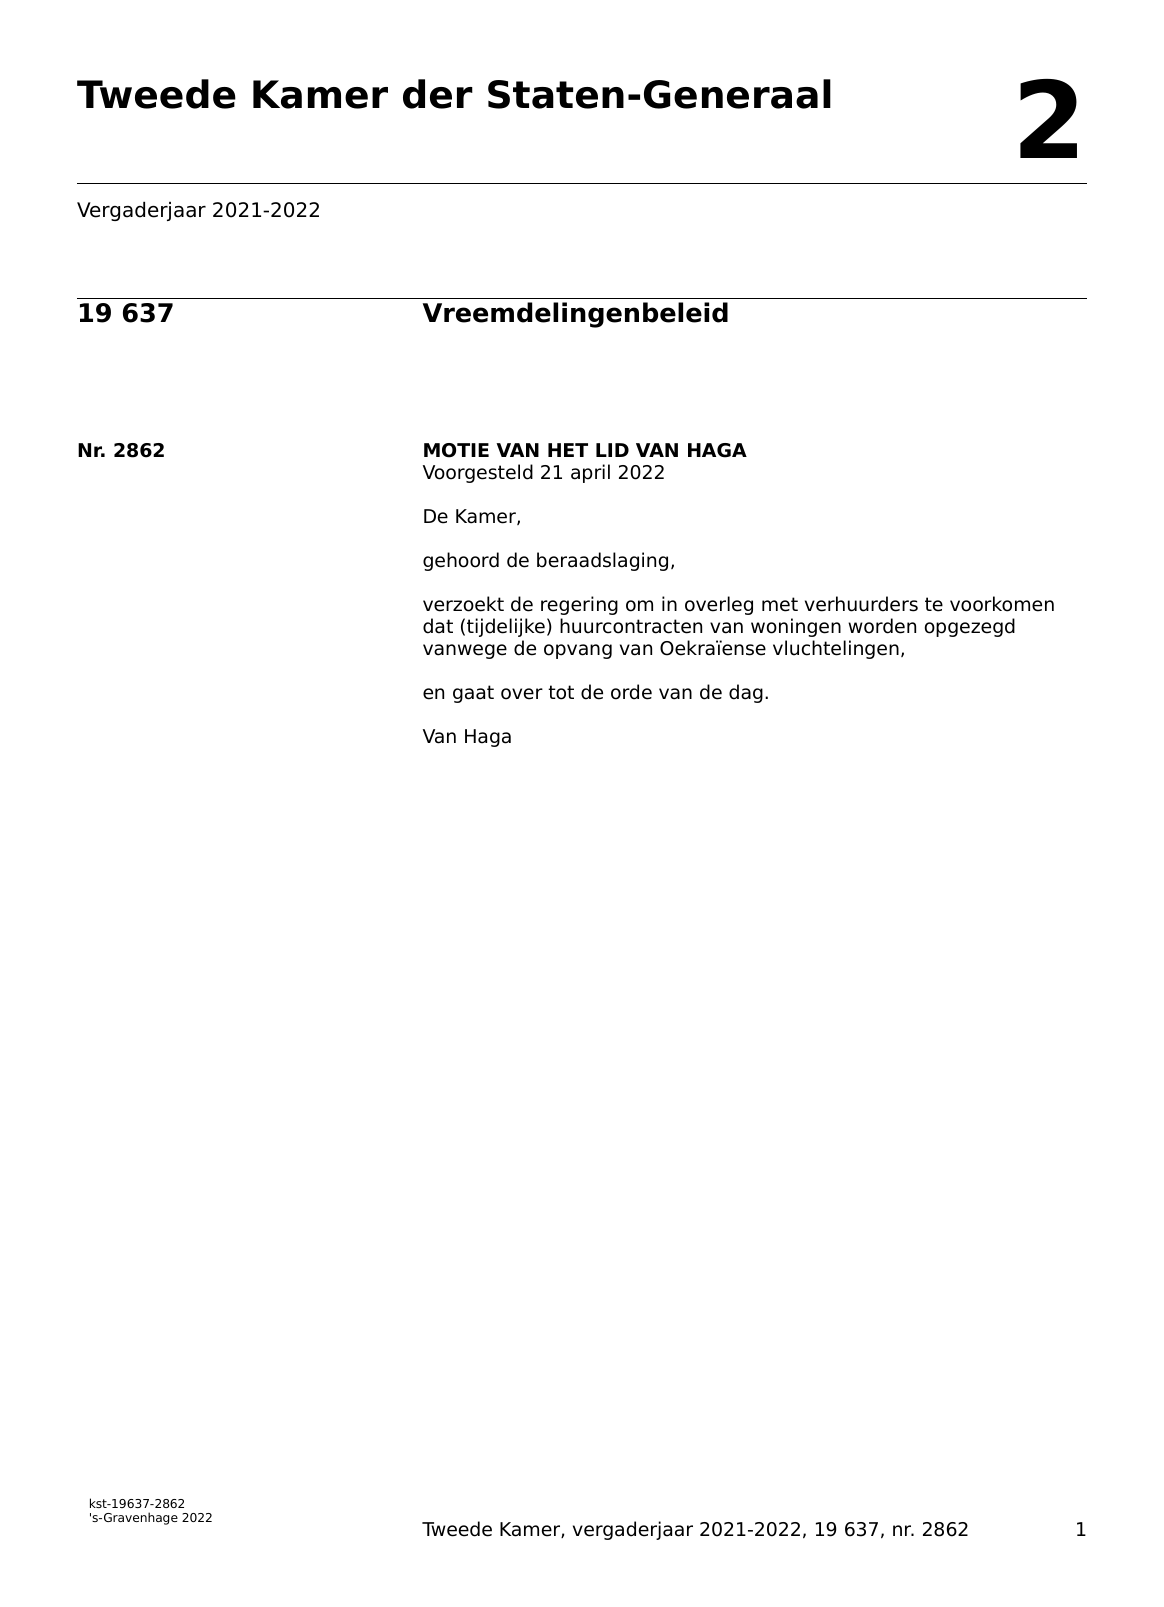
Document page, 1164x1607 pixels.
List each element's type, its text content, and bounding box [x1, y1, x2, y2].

text kst-19637-2862 [88, 1497, 323, 1511]
text en gaat over tot de orde van de dag. [422, 682, 1087, 704]
subtitle 19 637 Vreemdelingenbeleid [77, 299, 1087, 329]
text 's-Gravenhage 2022 [88, 1511, 323, 1525]
text Voorgesteld 21 april 2022 [422, 462, 1087, 484]
text verzoekt de regering om in overleg met verhuurders te voorkomen dat (tijdelijke) huurcontracten van woningen worden opgezegd vanwege de opvang van Oekraïense vluchtelingen, [422, 594, 1087, 660]
text De Kamer, [422, 506, 1087, 528]
text gehoord de beraadslaging, [422, 550, 1087, 572]
table_header Tweede Kamer der Staten-Generaal [77, 59, 886, 183]
subtitle Nr. 2862 MOTIE VAN HET LID VAN HAGA [77, 440, 1087, 462]
text Van Haga [422, 726, 1087, 748]
table_cell Vergaderjaar 2021-2022 [77, 184, 1087, 298]
table_header 2 [886, 59, 1087, 183]
